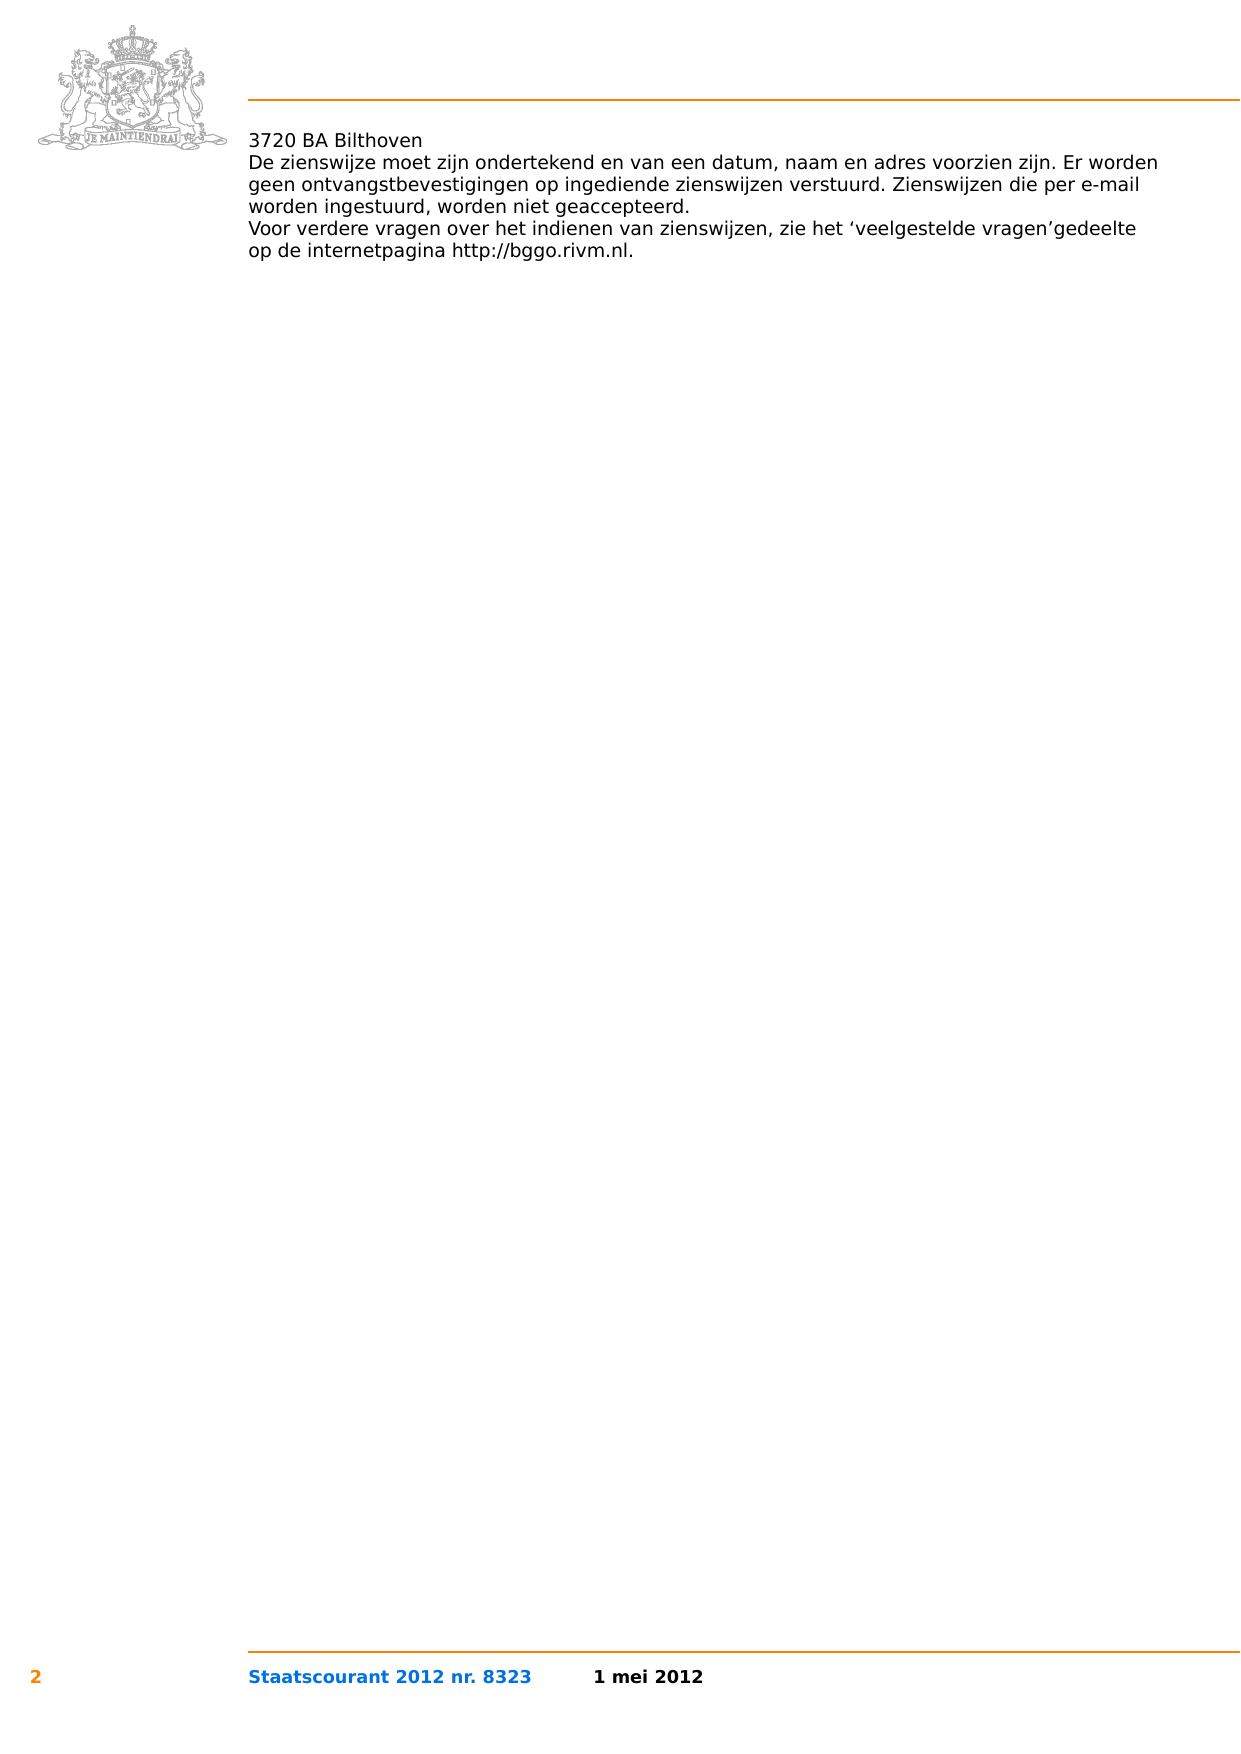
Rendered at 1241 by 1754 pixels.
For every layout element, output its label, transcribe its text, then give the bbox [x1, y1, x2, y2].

picture [38, 25, 227, 150]
text De zienswijze moet zijn ondertekend en van een datum, naam en adres voorzien zijn. Er worden geen ontvangstbevestigingen op ingediende zienswijzen verstuurd. Zienswijzen die per e-mail worden ingestuurd, worden niet geaccepteerd. [248, 152, 1163, 218]
text 3720 BA Bilthoven [248, 130, 1163, 152]
text Voor verdere vragen over het indienen van zienswijzen, zie het ‘veelgestelde vragen’gedeelte op de internetpagina http://bggo.rivm.nl. [248, 218, 1163, 262]
